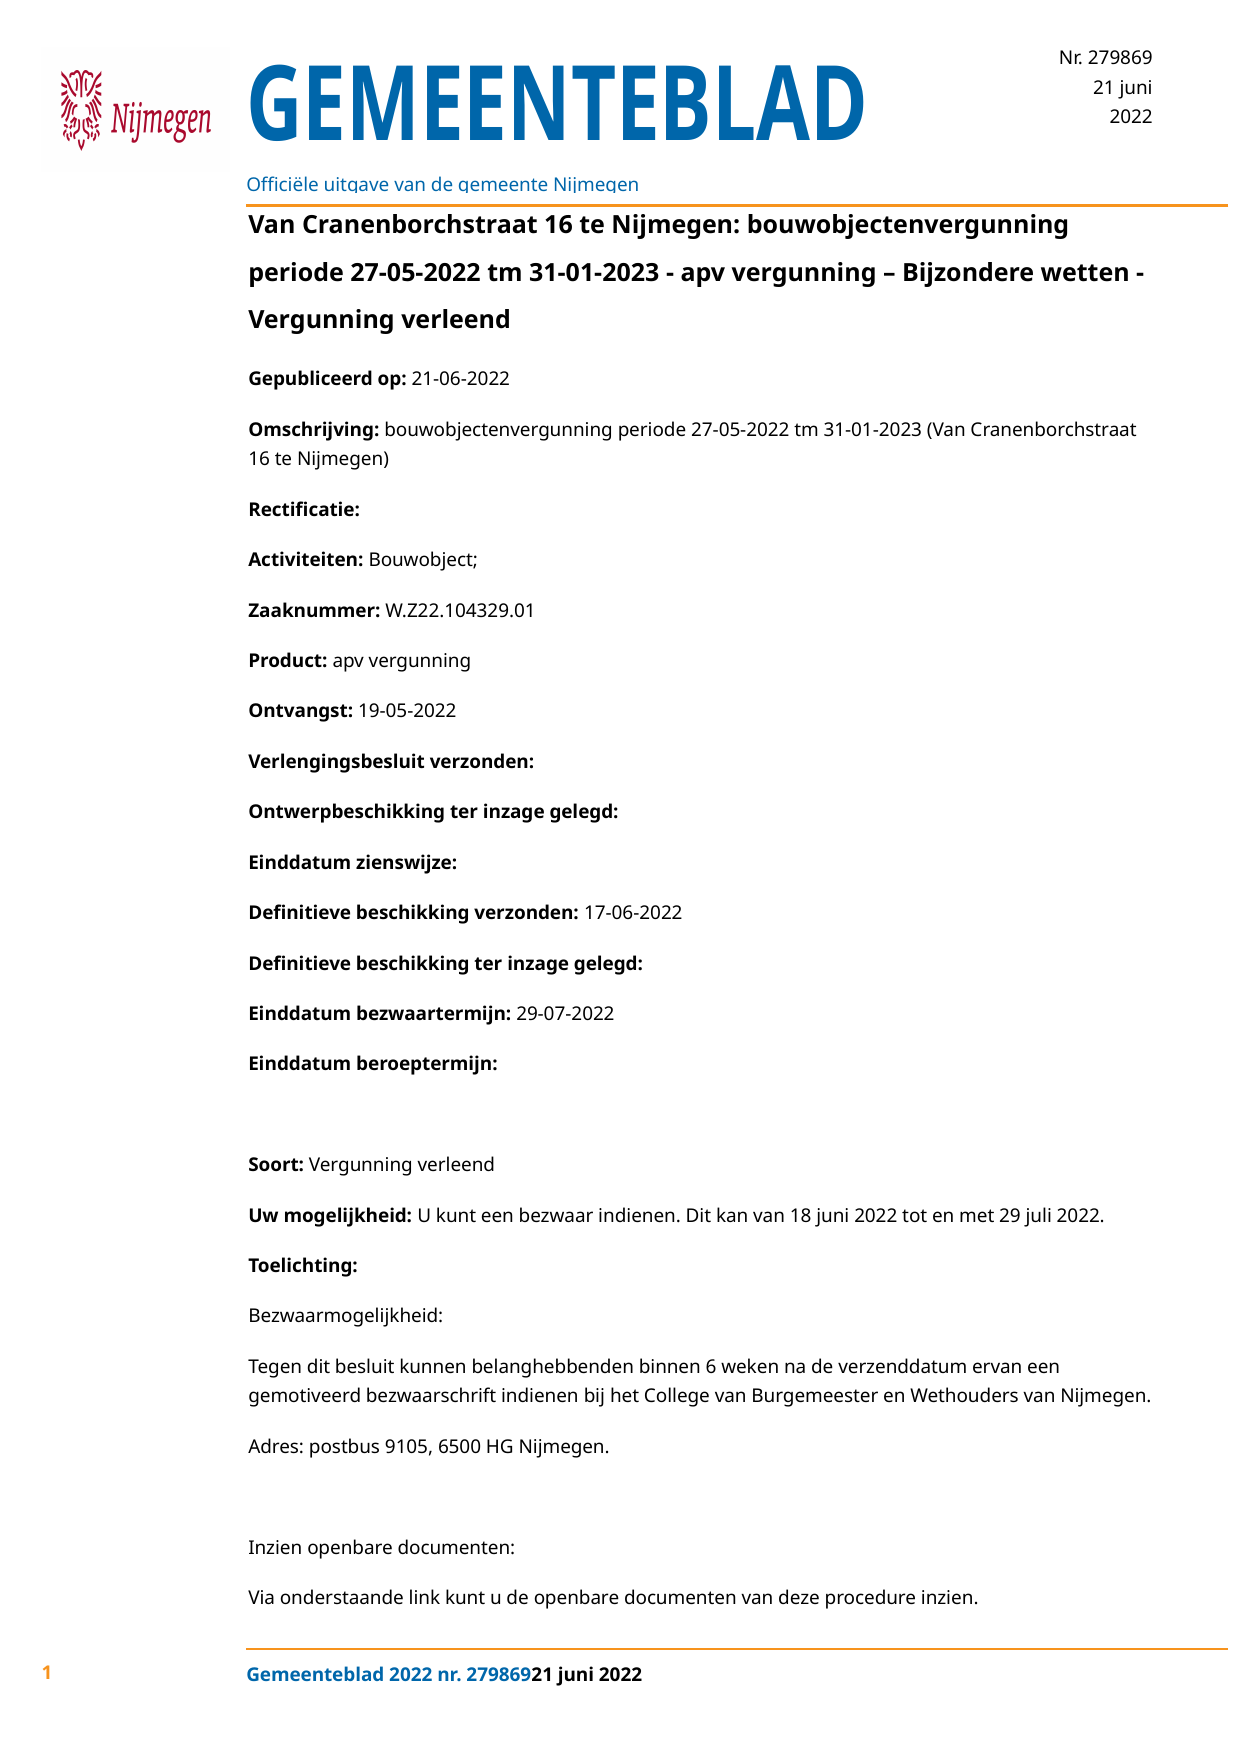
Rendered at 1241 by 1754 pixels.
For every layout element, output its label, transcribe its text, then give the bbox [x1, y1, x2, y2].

text Via onderstaande link kunt u de openbare documenten van deze procedure inzien. [248, 1584, 1152, 1610]
text Einddatum beroeptermijn: [248, 1051, 1152, 1076]
text Toelichting: [248, 1252, 1152, 1278]
text Inzien openbare documenten: [248, 1534, 1152, 1559]
text Bezwaarmogelijkheid: [248, 1303, 1152, 1328]
text Uw mogelijkheid: U kunt een bezwaar indienen. Dit kan van 18 juni 2022 tot en met 29 juli 2022. [248, 1202, 1152, 1227]
text Definitieve beschikking ter inzage gelegd: [248, 950, 1152, 975]
text Tegen dit besluit kunnen belanghebbenden binnen 6 weken na de verzenddatum ervan een gemotiveerd bezwaarschrift indienen bij het College van Burgemeester en Wethouders van Nijmegen. [248, 1353, 1152, 1408]
text Ontvangst: 19-05-2022 [248, 698, 1152, 723]
text Adres: postbus 9105, 6500 HG Nijmegen. [248, 1433, 1152, 1459]
text Einddatum zienswijze: [248, 849, 1152, 874]
text Product: apv vergunning [248, 647, 1152, 673]
text Definitieve beschikking verzonden: 17-06-2022 [248, 899, 1152, 925]
text Verlengingsbesluit verzonden: [248, 748, 1152, 774]
text Rectificatie: [248, 496, 1152, 522]
picture [41, 47, 231, 172]
text Van Cranenborchstraat 16 te Nijmegen: bouwobjectenvergunning periode 27-05-2022 tm 31-01-2023 - apv vergunning – Bijzondere wetten - Vergunning verleend [248, 207, 1152, 336]
text Soort: Vergunning verleend [248, 1151, 1152, 1177]
text Ontwerpbeschikking ter inzage gelegd: [248, 798, 1152, 824]
text Zaaknummer: W.Z22.104329.01 [248, 597, 1152, 622]
text Activiteiten: Bouwobject; [248, 546, 1152, 572]
text Gepubliceerd op: 21-06-2022 [248, 366, 1152, 391]
text Einddatum bezwaartermijn: 29-07-2022 [248, 1000, 1152, 1026]
text Omschrijving: bouwobjectenvergunning periode 27-05-2022 tm 31-01-2023 (Van Cranenborchstraat 16 te Nijmegen) [248, 416, 1152, 471]
